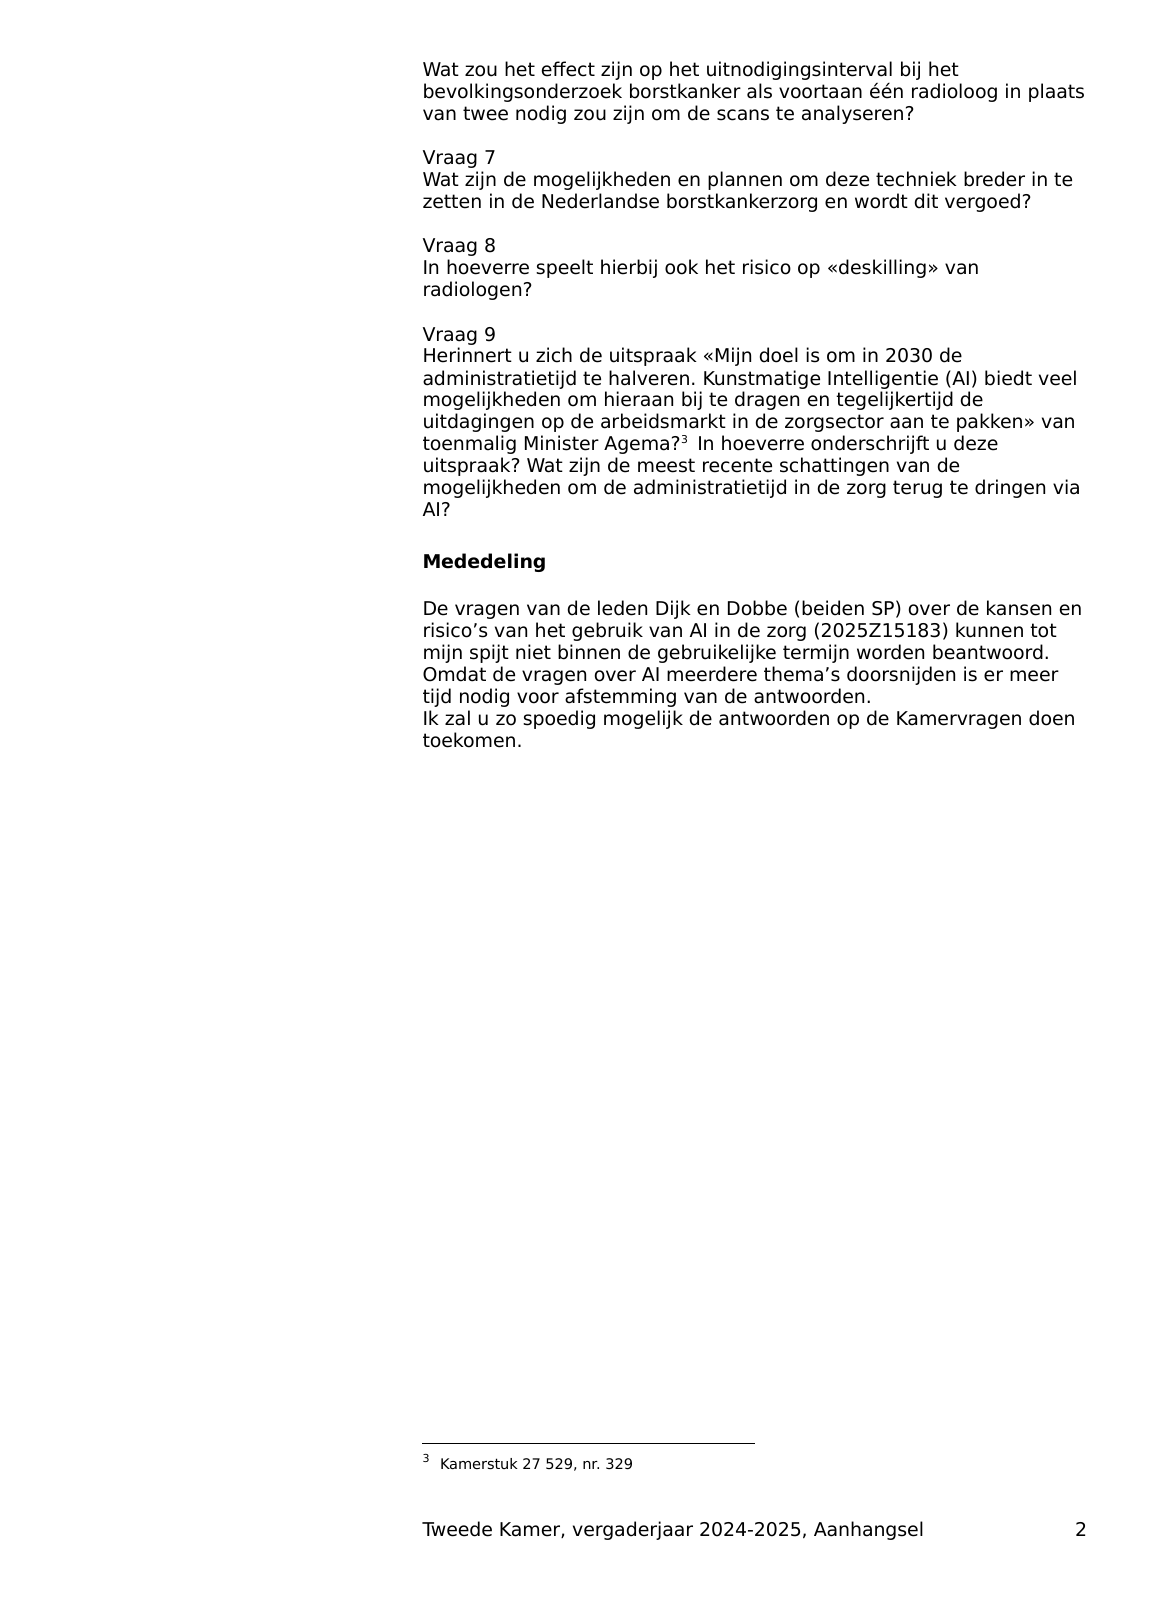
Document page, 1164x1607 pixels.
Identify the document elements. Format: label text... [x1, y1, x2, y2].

text Vraag 7 [422, 147, 1087, 169]
text Kamerstuk 27 529, nr. 329 [422, 1452, 1087, 1474]
subtitle Mededeling [422, 551, 1087, 573]
text Ik zal u zo spoedig mogelijk de antwoorden op de Kamervragen doen toekomen. [422, 708, 1087, 752]
text Herinnert u zich de uitspraak «Mijn doel is om in 2030 de administratietijd te halveren. Kunstmatige Intelligentie (AI) biedt veel mogelijkheden om hieraan bij te dragen en tegelijkertijd de uitdagingen op de arbeidsmarkt in de zorgsector aan te pakken» van toenmalig Minister Agema? In hoeverre onderschrijft u deze uitspraak? Wat zijn de meest recente schattingen van de mogelijkheden om de administratietijd in de zorg terug te dringen via AI? [422, 345, 1087, 521]
text In hoeverre speelt hierbij ook het risico op «deskilling» van radiologen? [422, 257, 1087, 301]
text Omdat de vragen over AI meerdere thema’s doorsnijden is er meer tijd nodig voor afstemming van de antwoorden. [422, 664, 1087, 708]
text De vragen van de leden Dijk en Dobbe (beiden SP) over de kansen en risico’s van het gebruik van AI in de zorg (2025Z15183) kunnen tot mijn spijt niet binnen de gebruikelijke termijn worden beantwoord. [422, 598, 1087, 664]
text Wat zou het effect zijn op het uitnodigingsinterval bij het bevolkingsonderzoek borstkanker als voortaan één radioloog in plaats van twee nodig zou zijn om de scans te analyseren? [422, 59, 1087, 125]
text Vraag 9 [422, 323, 1087, 345]
text Wat zijn de mogelijkheden en plannen om deze techniek breder in te zetten in de Nederlandse borstkankerzorg en wordt dit vergoed? [422, 169, 1087, 213]
text Vraag 8 [422, 235, 1087, 257]
